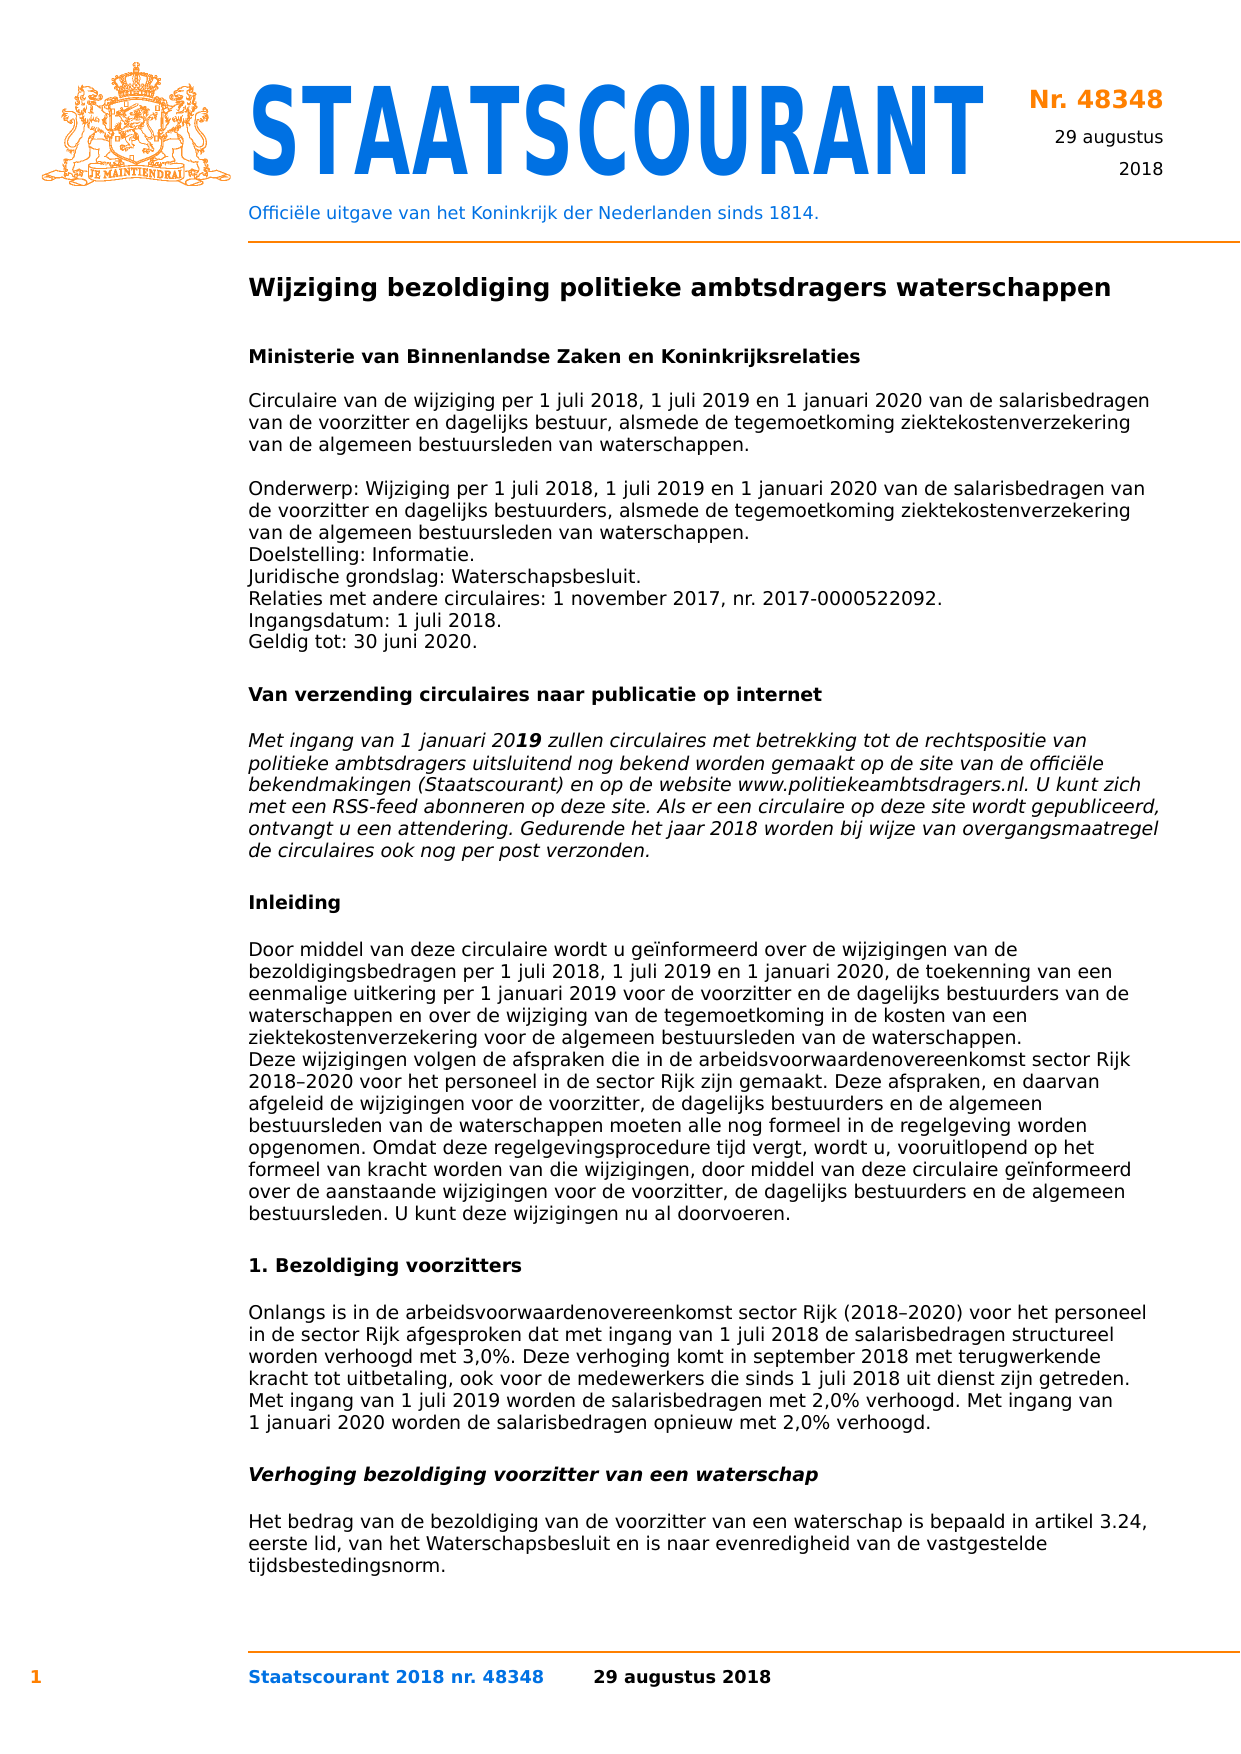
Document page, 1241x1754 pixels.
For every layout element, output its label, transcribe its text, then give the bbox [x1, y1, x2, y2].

text Doelstelling: Informatie. [248, 543, 1163, 566]
text Onderwerp: Wijziging per 1 juli 2018, 1 juli 2019 en 1 januari 2020 van de salarisbedragen van de voorzitter en dagelijks bestuurders, alsmede de tegemoetkoming ziektekostenverzekering van de algemeen bestuursleden van waterschappen. [248, 478, 1163, 543]
text Ingangsdatum: 1 juli 2018. [248, 609, 1163, 631]
text Door middel van deze circulaire wordt u geïnformeerd over de wijzigingen van de bezoldigingsbedragen per 1 juli 2018, 1 juli 2019 en 1 januari 2020, de toekenning van een eenmalige uitkering per 1 januari 2019 voor de voorzitter en de dagelijks bestuurders van de waterschappen en over de wijziging van de tegemoetkoming in de kosten van een ziektekostenverzekering voor de algemeen bestuursleden van de waterschappen. [248, 939, 1163, 1049]
text Onlangs is in de arbeidsvoorwaardenovereenkomst sector Rijk (2018–2020) voor het personeel in de sector Rijk afgesproken dat met ingang van 1 juli 2018 de salarisbedragen structureel worden verhoogd met 3,0%. Deze verhoging komt in september 2018 met terugwerkende kracht tot uitbetaling, ook voor de medewerkers die sinds 1 juli 2018 uit dienst zijn getreden. Met ingang van 1 juli 2019 worden de salarisbedragen met 2,0% verhoogd. Met ingang van 1 januari 2020 worden de salarisbedragen opnieuw met 2,0% verhoogd. [248, 1302, 1163, 1434]
subtitle Wijziging bezoldiging politieke ambtsdragers waterschappen [248, 273, 1163, 302]
subtitle Inleiding [248, 892, 1163, 914]
text Ministerie van Binnenlandse Zaken en Koninkrijksrelaties [248, 346, 1163, 368]
table_cell Officiële uitgave van het Koninkrijk der Nederlanden sinds 1814. [248, 203, 1240, 241]
text Geldig tot: 30 juni 2020. [248, 631, 1163, 653]
text Het bedrag van de bezoldiging van de voorzitter van een waterschap is bepaald in artikel 3.24, eerste lid, van het Waterschapsbesluit en is naar evenredigheid van de vastgestelde tijdsbestedingsnorm. [248, 1511, 1163, 1577]
text Circulaire van de wijziging per 1 juli 2018, 1 juli 2019 en 1 januari 2020 van de salarisbedragen van de voorzitter en dagelijks bestuur, alsmede de tegemoetkoming ziektekostenverzekering van de algemeen bestuursleden van waterschappen. [248, 390, 1163, 456]
text Juridische grondslag: Waterschapsbesluit. [248, 566, 1163, 587]
subtitle 1. Bezoldiging voorzitters [248, 1255, 1163, 1277]
subtitle Van verzending circulaires naar publicatie op internet [248, 683, 1163, 705]
text Met ingang van 1 januari 2019 zullen circulaires met betrekking tot de rechtspositie van politieke ambtsdragers uitsluitend nog bekend worden gemaakt op de site van de officiële bekendmakingen (Staatscourant) en op de website www.politiekeambtsdragers.nl. U kunt zich met een RSS-feed abonneren op deze site. Als er een circulaire op deze site wordt gepubliceerd, ontvangt u een attendering. Gedurende het jaar 2018 worden bij wijze van overgangsmaatregel de circulaires ook nog per post verzonden. [248, 730, 1163, 862]
subtitle Verhoging bezoldiging voorzitter van een waterschap [248, 1464, 1163, 1486]
table_header Nr. 48348 [998, 62, 1240, 121]
text Relaties met andere circulaires: 1 november 2017, nr. 2017-0000522092. [248, 587, 1163, 609]
table_header STAATSCOURANT [248, 62, 998, 203]
table_cell 29 augustus [998, 121, 1240, 153]
text Deze wijzigingen volgen de afspraken die in de arbeidsvoorwaardenovereenkomst sector Rijk 2018–2020 voor het personeel in de sector Rijk zijn gemaakt. Deze afspraken, en daarvan afgeleid de wijzigingen voor de voorzitter, de dagelijks bestuurders en de algemeen bestuursleden van de waterschappen moeten alle nog formeel in de regelgeving worden opgenomen. Omdat deze regelgevingsprocedure tijd vergt, wordt u, vooruitlopend op het formeel van kracht worden van die wijzigingen, door middel van deze circulaire geïnformeerd over de aanstaande wijzigingen voor de voorzitter, de dagelijks bestuurders en de algemeen bestuursleden. U kunt deze wijzigingen nu al doorvoeren. [248, 1049, 1163, 1225]
picture [41, 62, 231, 186]
table_header [25, 62, 248, 241]
table_cell 2018 [998, 153, 1240, 203]
